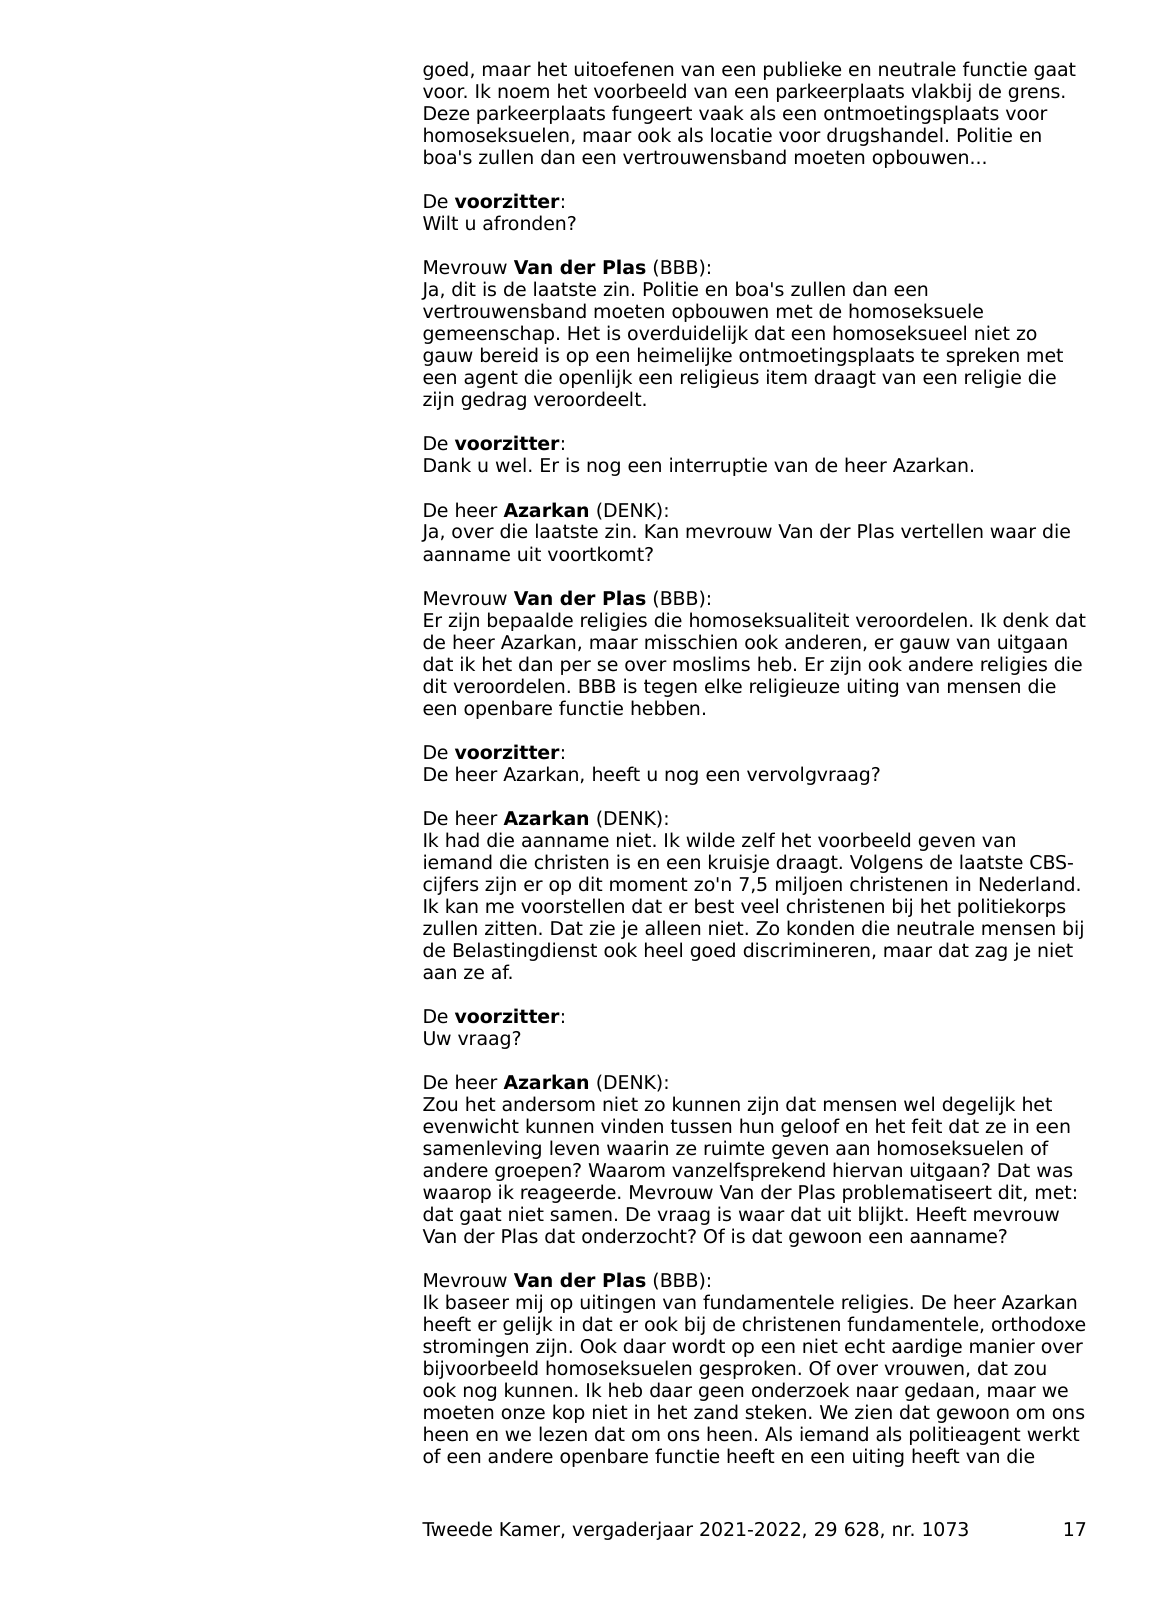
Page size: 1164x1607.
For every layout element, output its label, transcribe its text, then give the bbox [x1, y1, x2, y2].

text Dank u wel. Er is nog een interruptie van de heer Azarkan. [422, 455, 1087, 477]
text Uw vraag? [422, 1028, 1087, 1050]
text Ik baseer mij op uitingen van fundamentele religies. De heer Azarkan heeft er gelijk in dat er ook bij de christenen fundamentele, orthodoxe stromingen zijn. Ook daar wordt op een niet echt aardige manier over bijvoorbeeld homoseksuelen gesproken. Of over vrouwen, dat zou ook nog kunnen. Ik heb daar geen onderzoek naar gedaan, maar we moeten onze kop niet in het zand steken. We zien dat gewoon om ons heen en we lezen dat om ons heen. Als iemand als politieagent werkt of een andere openbare functie heeft en een uiting heeft van die [422, 1292, 1087, 1468]
text Mevrouw Van der Plas (BBB): [422, 1270, 1087, 1292]
text Ja, over die laatste zin. Kan mevrouw Van der Plas vertellen waar die aanname uit voortkomt? [422, 521, 1087, 565]
text Zou het andersom niet zo kunnen zijn dat mensen wel degelijk het evenwicht kunnen vinden tussen hun geloof en het feit dat ze in een samenleving leven waarin ze ruimte geven aan homoseksuelen of andere groepen? Waarom vanzelfsprekend hiervan uitgaan? Dat was waarop ik reageerde. Mevrouw Van der Plas problematiseert dit, met: dat gaat niet samen. De vraag is waar dat uit blijkt. Heeft mevrouw Van der Plas dat onderzocht? Of is dat gewoon een aanname? [422, 1094, 1087, 1248]
text De heer Azarkan, heeft u nog een vervolgvraag? [422, 764, 1087, 786]
text De voorzitter: [422, 433, 1087, 455]
text Mevrouw Van der Plas (BBB): [422, 588, 1087, 609]
text Ja, dit is de laatste zin. Politie en boa's zullen dan een vertrouwensband moeten opbouwen met de homoseksuele gemeenschap. Het is overduidelijk dat een homoseksueel niet zo gauw bereid is op een heimelijke ontmoetingsplaats te spreken met een agent die openlijk een religieus item draagt van een religie die zijn gedrag veroordeelt. [422, 279, 1087, 411]
text Wilt u afronden? [422, 213, 1087, 235]
text De heer Azarkan (DENK): [422, 1072, 1087, 1094]
text Mevrouw Van der Plas (BBB): [422, 257, 1087, 279]
text Ik had die aanname niet. Ik wilde zelf het voorbeeld geven van iemand die christen is en een kruisje draagt. Volgens de laatste CBS-cijfers zijn er op dit moment zo'n 7,5 miljoen christenen in Nederland. Ik kan me voorstellen dat er best veel christenen bij het politiekorps zullen zitten. Dat zie je alleen niet. Zo konden die neutrale mensen bij de Belastingdienst ook heel goed discrimineren, maar dat zag je niet aan ze af. [422, 830, 1087, 984]
text De voorzitter: [422, 191, 1087, 213]
text Er zijn bepaalde religies die homoseksualiteit veroordelen. Ik denk dat de heer Azarkan, maar misschien ook anderen, er gauw van uitgaan dat ik het dan per se over moslims heb. Er zijn ook andere religies die dit veroordelen. BBB is tegen elke religieuze uiting van mensen die een openbare functie hebben. [422, 609, 1087, 719]
text De voorzitter: [422, 742, 1087, 764]
text De heer Azarkan (DENK): [422, 499, 1087, 521]
text De voorzitter: [422, 1006, 1087, 1028]
text goed, maar het uitoefenen van een publieke en neutrale functie gaat voor. Ik noem het voorbeeld van een parkeerplaats vlakbij de grens. Deze parkeerplaats fungeert vaak als een ontmoetingsplaats voor homoseksuelen, maar ook als locatie voor drugshandel. Politie en boa's zullen dan een vertrouwensband moeten opbouwen... [422, 59, 1087, 169]
text De heer Azarkan (DENK): [422, 808, 1087, 830]
